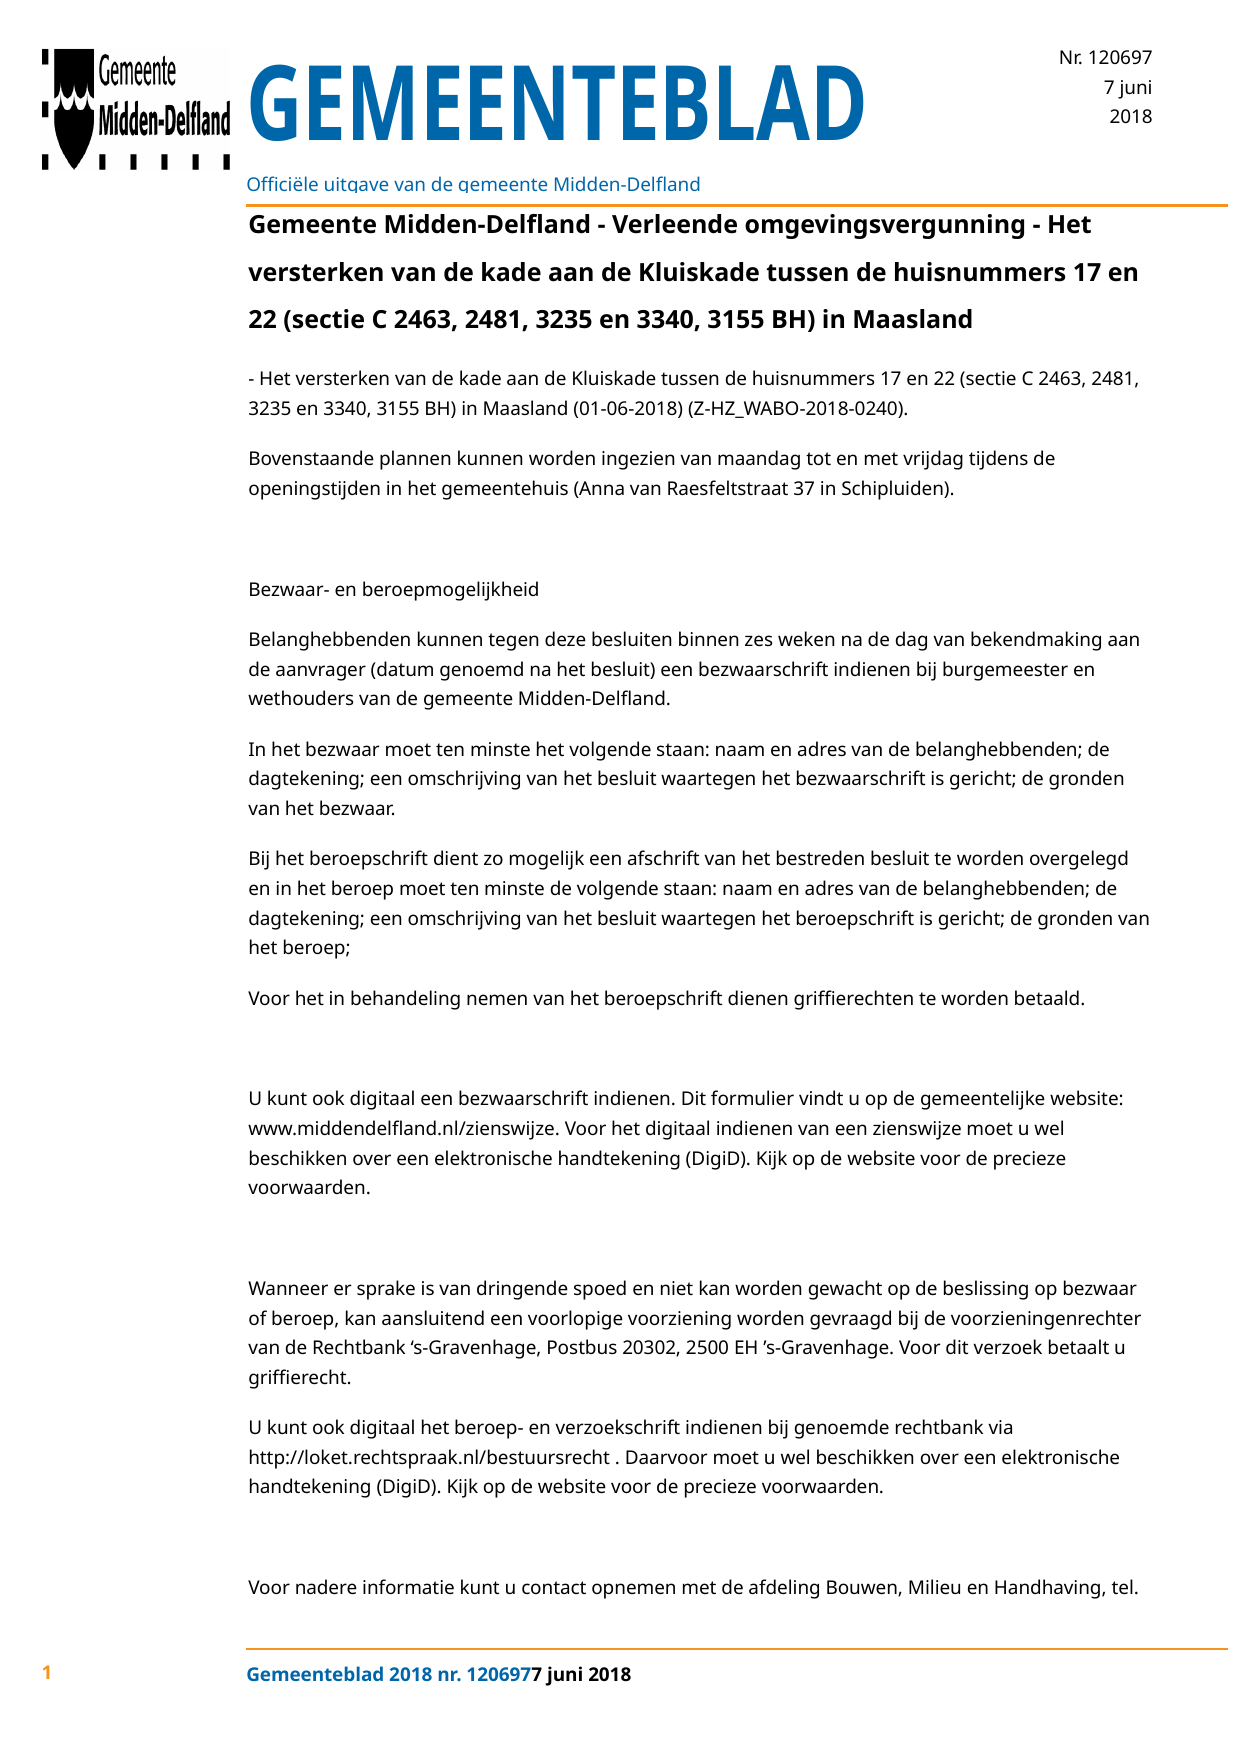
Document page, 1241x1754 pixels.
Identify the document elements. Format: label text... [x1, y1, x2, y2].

text In het bezwaar moet ten minste het volgende staan: naam en adres van de belanghebbenden; de dagtekening; een omschrijving van het besluit waartegen het bezwaarschrift is gericht; de gronden van het bezwaar. [248, 736, 1152, 821]
text Belanghebbenden kunnen tegen deze besluiten binnen zes weken na de dag van bekendmaking aan de aanvrager (datum genoemd na het besluit) een bezwaarschrift indienen bij burgemeester en wethouders van de gemeente Midden-Delfland. [248, 626, 1152, 711]
text - Het versterken van de kade aan de Kluiskade tussen de huisnummers 17 en 22 (sectie C 2463, 2481, 3235 en 3340, 3155 BH) in Maasland (01-06-2018) (Z-HZ_WABO-2018-0240). [248, 366, 1152, 421]
text Bezwaar- en beroepmogelijkheid [248, 576, 1152, 602]
text Bij het beroepschrift dient zo mogelijk een afschrift van het bestreden besluit te worden overgelegd en in het beroep moet ten minste de volgende staan: naam en adres van de belanghebbenden; de dagtekening; een omschrijving van het besluit waartegen het beroepschrift is gericht; de gronden van het beroep; [248, 846, 1152, 960]
text U kunt ook digitaal een bezwaarschrift indienen. Dit formulier vindt u op de gemeentelijke website: www.middendelfland.nl/zienswijze. Voor het digitaal indienen van een zienswijze moet u wel beschikken over een elektronische handtekening (DigiD). Kijk op de website voor de precieze voorwaarden. [248, 1086, 1152, 1200]
text Voor nadere informatie kunt u contact opnemen met de afdeling Bouwen, Milieu en Handhaving, tel. [248, 1574, 1152, 1600]
picture [41, 47, 231, 172]
text Voor het in behandeling nemen van het beroepschrift dienen griffierechten te worden betaald. [248, 985, 1152, 1010]
text Gemeente Midden-Delfland - Verleende omgevingsvergunning - Het versterken van de kade aan de Kluiskade tussen de huisnummers 17 en 22 (sectie C 2463, 2481, 3235 en 3340, 3155 BH) in Maasland [248, 207, 1152, 336]
text Wanneer er sprake is van dringende spoed en niet kan worden gewacht op de beslissing op bezwaar of beroep, kan aansluitend een voorlopige voorziening worden gevraagd bij de voorzieningenrechter van de Rechtbank ‘s-Gravenhage, Postbus 20302, 2500 EH ’s-Gravenhage. Voor dit verzoek betaalt u griffierecht. [248, 1275, 1152, 1389]
text U kunt ook digitaal het beroep- en verzoekschrift indienen bij genoemde rechtbank via http://loket.rechtspraak.nl/bestuursrecht . Daarvoor moet u wel beschikken over een elektronische handtekening (DigiD). Kijk op de website voor de precieze voorwaarden. [248, 1414, 1152, 1499]
text Bovenstaande plannen kunnen worden ingezien van maandag tot en met vrijdag tijdens de openingstijden in het gemeentehuis (Anna van Raesfeltstraat 37 in Schipluiden). [248, 446, 1152, 501]
